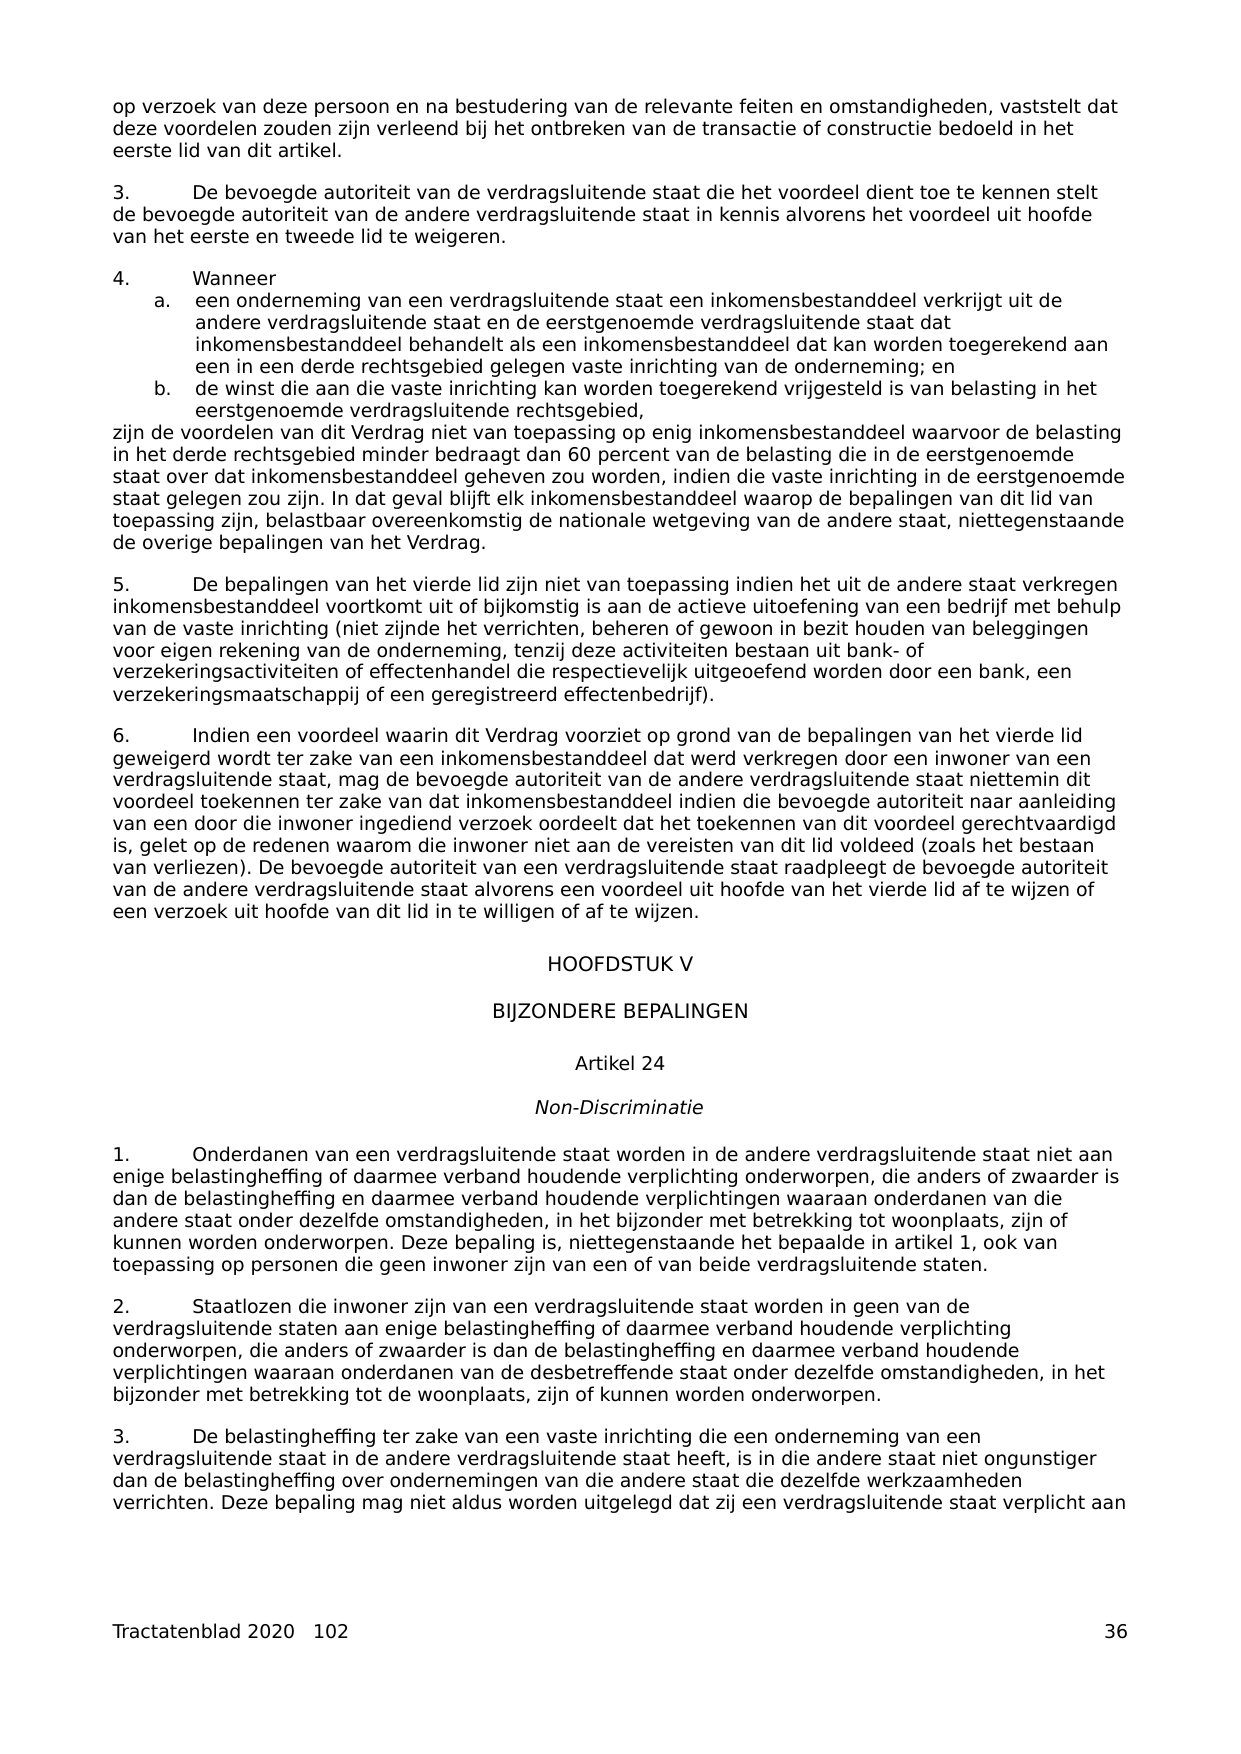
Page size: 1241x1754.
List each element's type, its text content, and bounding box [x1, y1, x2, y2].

text zijn de voordelen van dit Verdrag niet van toepassing op enig inkomensbestanddeel waarvoor de belasting in het derde rechtsgebied minder bedraagt dan 60 percent van de belasting die in de eerstgenoemde staat over dat inkomensbestanddeel geheven zou worden, indien die vaste inrichting in de eerstgenoemde staat gelegen zou zijn. In dat geval blijft elk inkomensbestanddeel waarop de bepalingen van dit lid van toepassing zijn, belastbaar overeenkomstig de nationale wetgeving van de andere staat, niettegenstaande de overige bepalingen van het Verdrag. [112, 422, 1128, 553]
text 2. Staatlozen die inwoner zijn van een verdragsluitende staat worden in geen van de verdragsluitende staten aan enige belastingheffing of daarmee verband houdende verplichting onderworpen, die anders of zwaarder is dan de belastingheffing en daarmee verband houdende verplichtingen waaraan onderdanen van de desbetreffende staat onder dezelfde omstandigheden, in het bijzonder met betrekking tot de woonplaats, zijn of kunnen worden onderworpen. [112, 1296, 1128, 1406]
text 6. Indien een voordeel waarin dit Verdrag voorziet op grond van de bepalingen van het vierde lid geweigerd wordt ter zake van een inkomensbestanddeel dat werd verkregen door een inwoner van een verdragsluitende staat, mag de bevoegde autoriteit van de andere verdragsluitende staat niettemin dit voordeel toekennen ter zake van dat inkomensbestanddeel indien die bevoegde autoriteit naar aanleiding van een door die inwoner ingediend verzoek oordeelt dat het toekennen van dit voordeel gerechtvaardigd is, gelet op de redenen waarom die inwoner niet aan de vereisten van dit lid voldeed (zoals het bestaan van verliezen). De bevoegde autoriteit van een verdragsluitende staat raadpleegt de bevoegde autoriteit van de andere verdragsluitende staat alvorens een voordeel uit hoofde van het vierde lid af te wijzen of een verzoek uit hoofde van dit lid in te willigen of af te wijzen. [112, 725, 1128, 923]
subtitle Artikel 24 Non-Discriminatie [112, 1053, 1128, 1119]
text 3. De belastingheffing ter zake van een vaste inrichting die een onderneming van een verdragsluitende staat in de andere verdragsluitende staat heeft, is in die andere staat niet ongunstiger dan de belastingheffing over ondernemingen van die andere staat die dezelfde werkzaamheden verrichten. Deze bepaling mag niet aldus worden uitgelegd dat zij een verdragsluitende staat verplicht aan [112, 1426, 1128, 1514]
text a. een onderneming van een verdragsluitende staat een inkomensbestanddeel verkrijgt uit de andere verdragsluitende staat en de eerstgenoemde verdragsluitende staat dat inkomensbestanddeel behandelt als een inkomensbestanddeel dat kan worden toegerekend aan een in een derde rechtsgebied gelegen vaste inrichting van de onderneming; en [153, 290, 1128, 378]
text 3. De bevoegde autoriteit van de verdragsluitende staat die het voordeel dient toe te kennen stelt de bevoegde autoriteit van de andere verdragsluitende staat in kennis alvorens het voordeel uit hoofde van het eerste en tweede lid te weigeren. [112, 182, 1128, 248]
text 4. Wanneer [112, 268, 1128, 290]
text 5. De bepalingen van het vierde lid zijn niet van toepassing indien het uit de andere staat verkregen inkomensbestanddeel voortkomt uit of bijkomstig is aan de actieve uitoefening van een bedrijf met behulp van de vaste inrichting (niet zijnde het verrichten, beheren of gewoon in bezit houden van beleggingen voor eigen rekening van de onderneming, tenzij deze activiteiten bestaan uit bank- of verzekeringsactiviteiten of effectenhandel die respectievelijk uitgeoefend worden door een bank, een verzekeringsmaatschappij of een geregistreerd effectenbedrijf). [112, 573, 1128, 705]
text op verzoek van deze persoon en na bestudering van de relevante feiten en omstandigheden, vaststelt dat deze voordelen zouden zijn verleend bij het ontbreken van de transactie of constructie bedoeld in het eerste lid van dit artikel. [112, 96, 1128, 162]
subtitle HOOFDSTUK V BIJZONDERE BEPALINGEN [112, 953, 1128, 1023]
text b. de winst die aan die vaste inrichting kan worden toegerekend vrijgesteld is van belasting in het eerstgenoemde verdragsluitende rechtsgebied, [153, 378, 1128, 422]
text 1. Onderdanen van een verdragsluitende staat worden in de andere verdragsluitende staat niet aan enige belastingheffing of daarmee verband houdende verplichting onderworpen, die anders of zwaarder is dan de belastingheffing en daarmee verband houdende verplichtingen waaraan onderdanen van die andere staat onder dezelfde omstandigheden, in het bijzonder met betrekking tot woonplaats, zijn of kunnen worden onderworpen. Deze bepaling is, niettegenstaande het bepaalde in artikel 1, ook van toepassing op personen die geen inwoner zijn van een of van beide verdragsluitende staten. [112, 1144, 1128, 1276]
